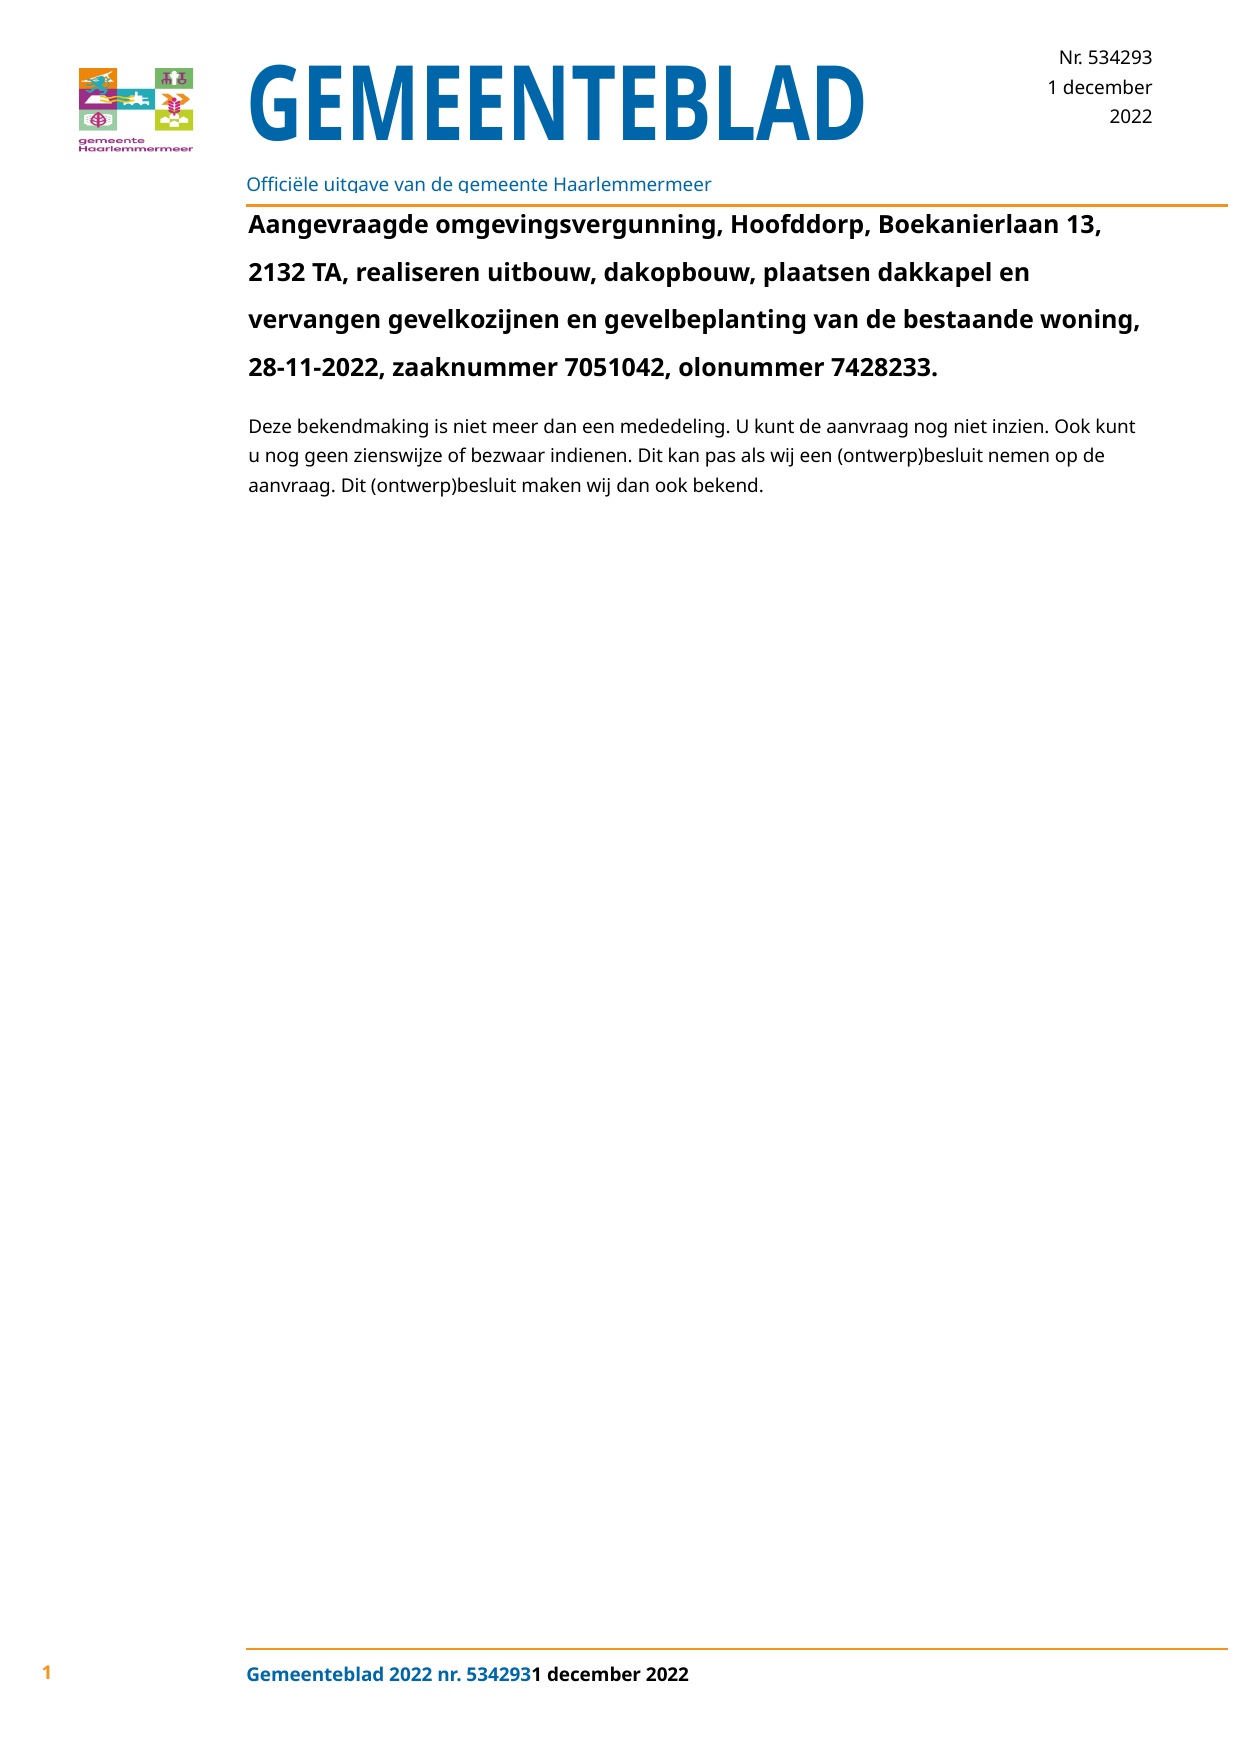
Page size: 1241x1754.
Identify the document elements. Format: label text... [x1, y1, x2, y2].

picture [41, 47, 231, 172]
text Deze bekendmaking is niet meer dan een mededeling. U kunt de aanvraag nog niet inzien. Ook kunt u nog geen zienswijze of bezwaar indienen. Dit kan pas als wij een (ontwerp)besluit nemen op de aanvraag. Dit (ontwerp)besluit maken wij dan ook bekend. [248, 413, 1152, 498]
text Aangevraagde omgevingsvergunning, Hoofddorp, Boekanierlaan 13, 2132 TA, realiseren uitbouw, dakopbouw, plaatsen dakkapel en vervangen gevelkozijnen en gevelbeplanting van de bestaande woning, 28-11-2022, zaaknummer 7051042, olonummer 7428233. [248, 207, 1152, 384]
